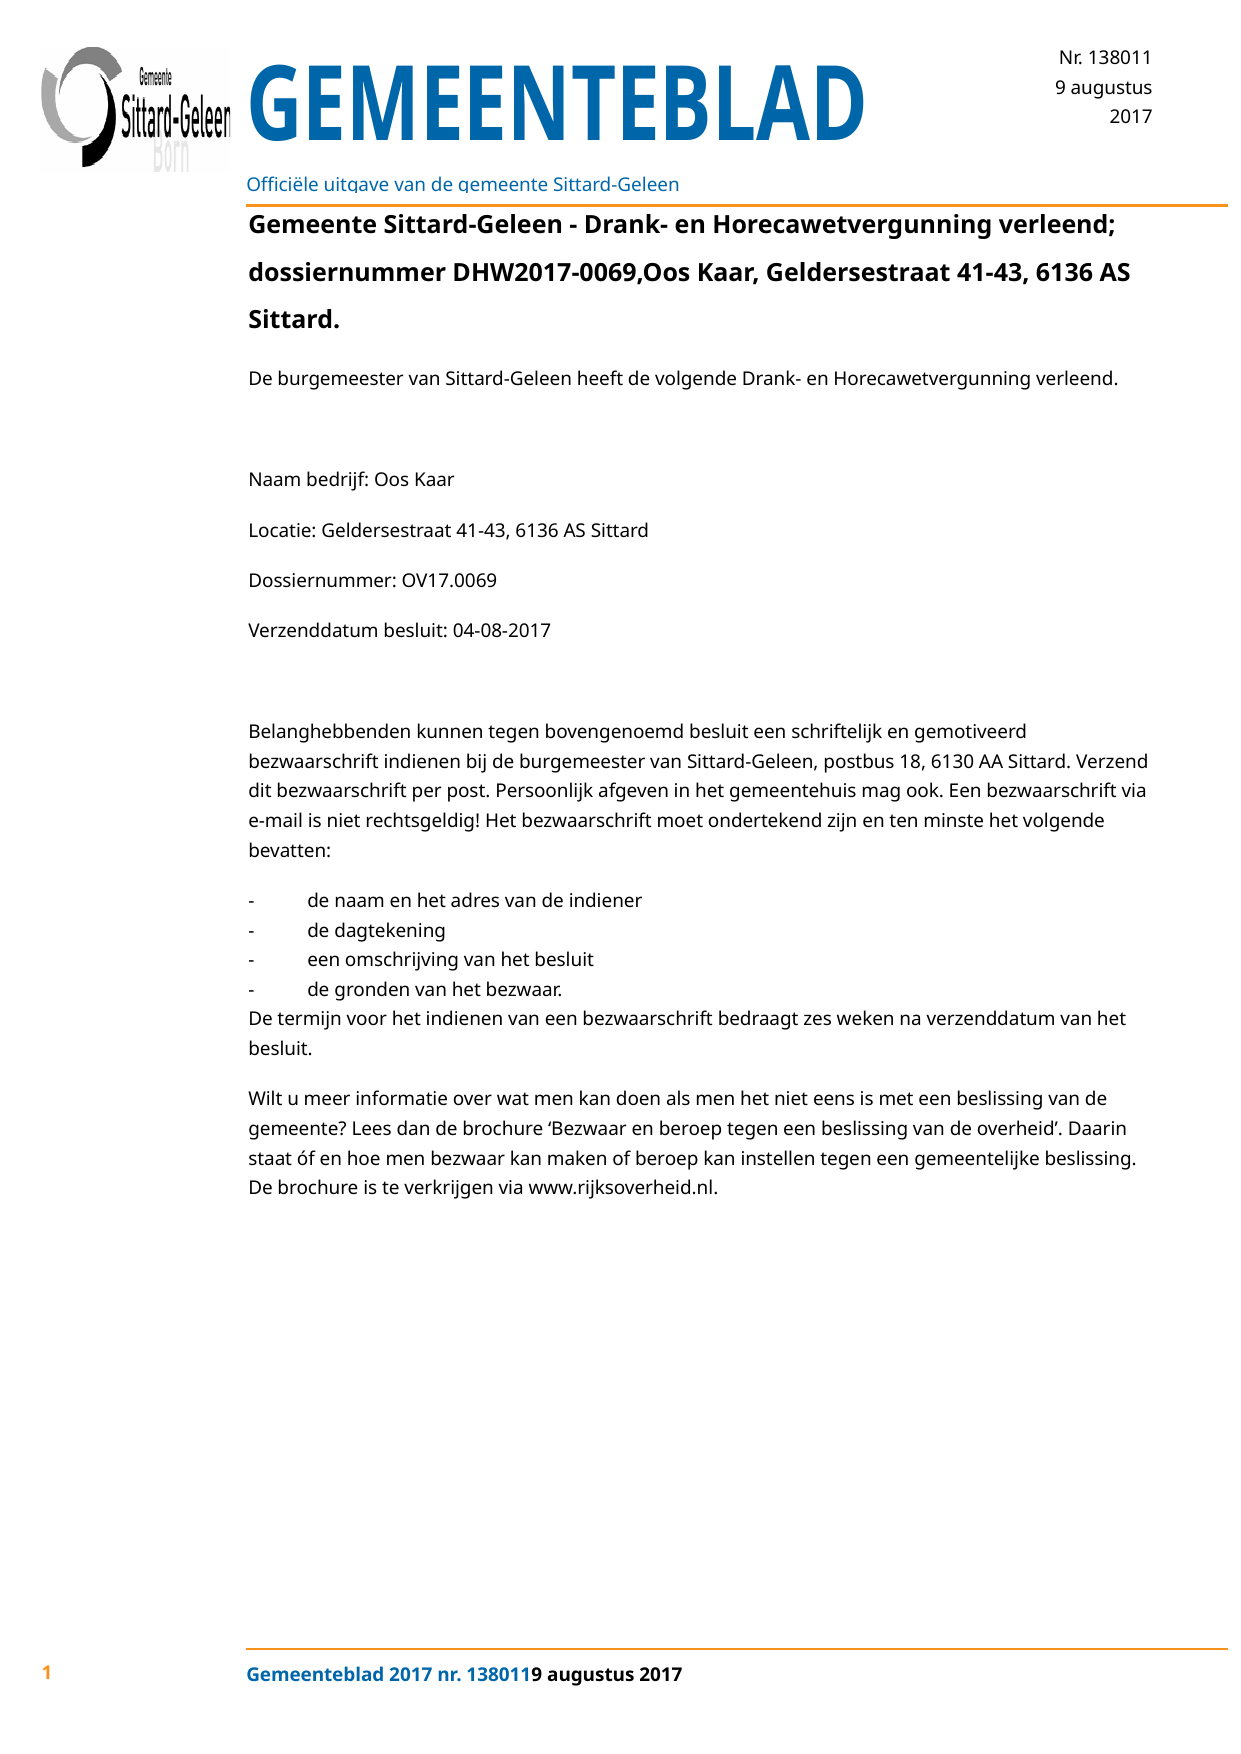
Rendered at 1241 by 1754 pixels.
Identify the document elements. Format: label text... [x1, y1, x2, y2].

text Locatie: Geldersestraat 41-43, 6136 AS Sittard [248, 517, 1152, 542]
list de naam en het adres van de indiener [248, 887, 1152, 913]
list een omschrijving van het besluit [248, 946, 1152, 972]
text Gemeente Sittard-Geleen - Drank- en Horecawetvergunning verleend; dossiernummer DHW2017-0069,Oos Kaar, Geldersestraat 41-43, 6136 AS Sittard. [248, 207, 1152, 336]
text Naam bedrijf: Oos Kaar [248, 466, 1152, 492]
list de dagtekening [248, 917, 1152, 942]
text De termijn voor het indienen van een bezwaarschrift bedraagt zes weken na verzenddatum van het besluit. [248, 1006, 1152, 1061]
list de gronden van het bezwaar. [248, 976, 1152, 1002]
text Verzenddatum besluit: 04-08-2017 [248, 618, 1152, 643]
text Belanghebbenden kunnen tegen bovengenoemd besluit een schriftelijk en gemotiveerd bezwaarschrift indienen bij de burgemeester van Sittard-Geleen, postbus 18, 6130 AA Sittard. Verzend dit bezwaarschrift per post. Persoonlijk afgeven in het gemeentehuis mag ook. Een bezwaarschrift via e-mail is niet rechtsgeldig! Het bezwaarschrift moet ondertekend zijn en ten minste het volgende bevatten: [248, 718, 1152, 862]
text Wilt u meer informatie over wat men kan doen als men het niet eens is met een beslissing van de gemeente? Lees dan de brochure ‘Bezwaar en beroep tegen een beslissing van de overheid’. Daarin staat óf en hoe men bezwaar kan maken of beroep kan instellen tegen een gemeentelijke beslissing. De brochure is te verkrijgen via www.rijksoverheid.nl. [248, 1086, 1152, 1200]
picture [41, 47, 231, 172]
text De burgemeester van Sittard-Geleen heeft de volgende Drank- en Horecawetvergunning verleend. [248, 366, 1152, 391]
text Dossiernummer: OV17.0069 [248, 567, 1152, 593]
